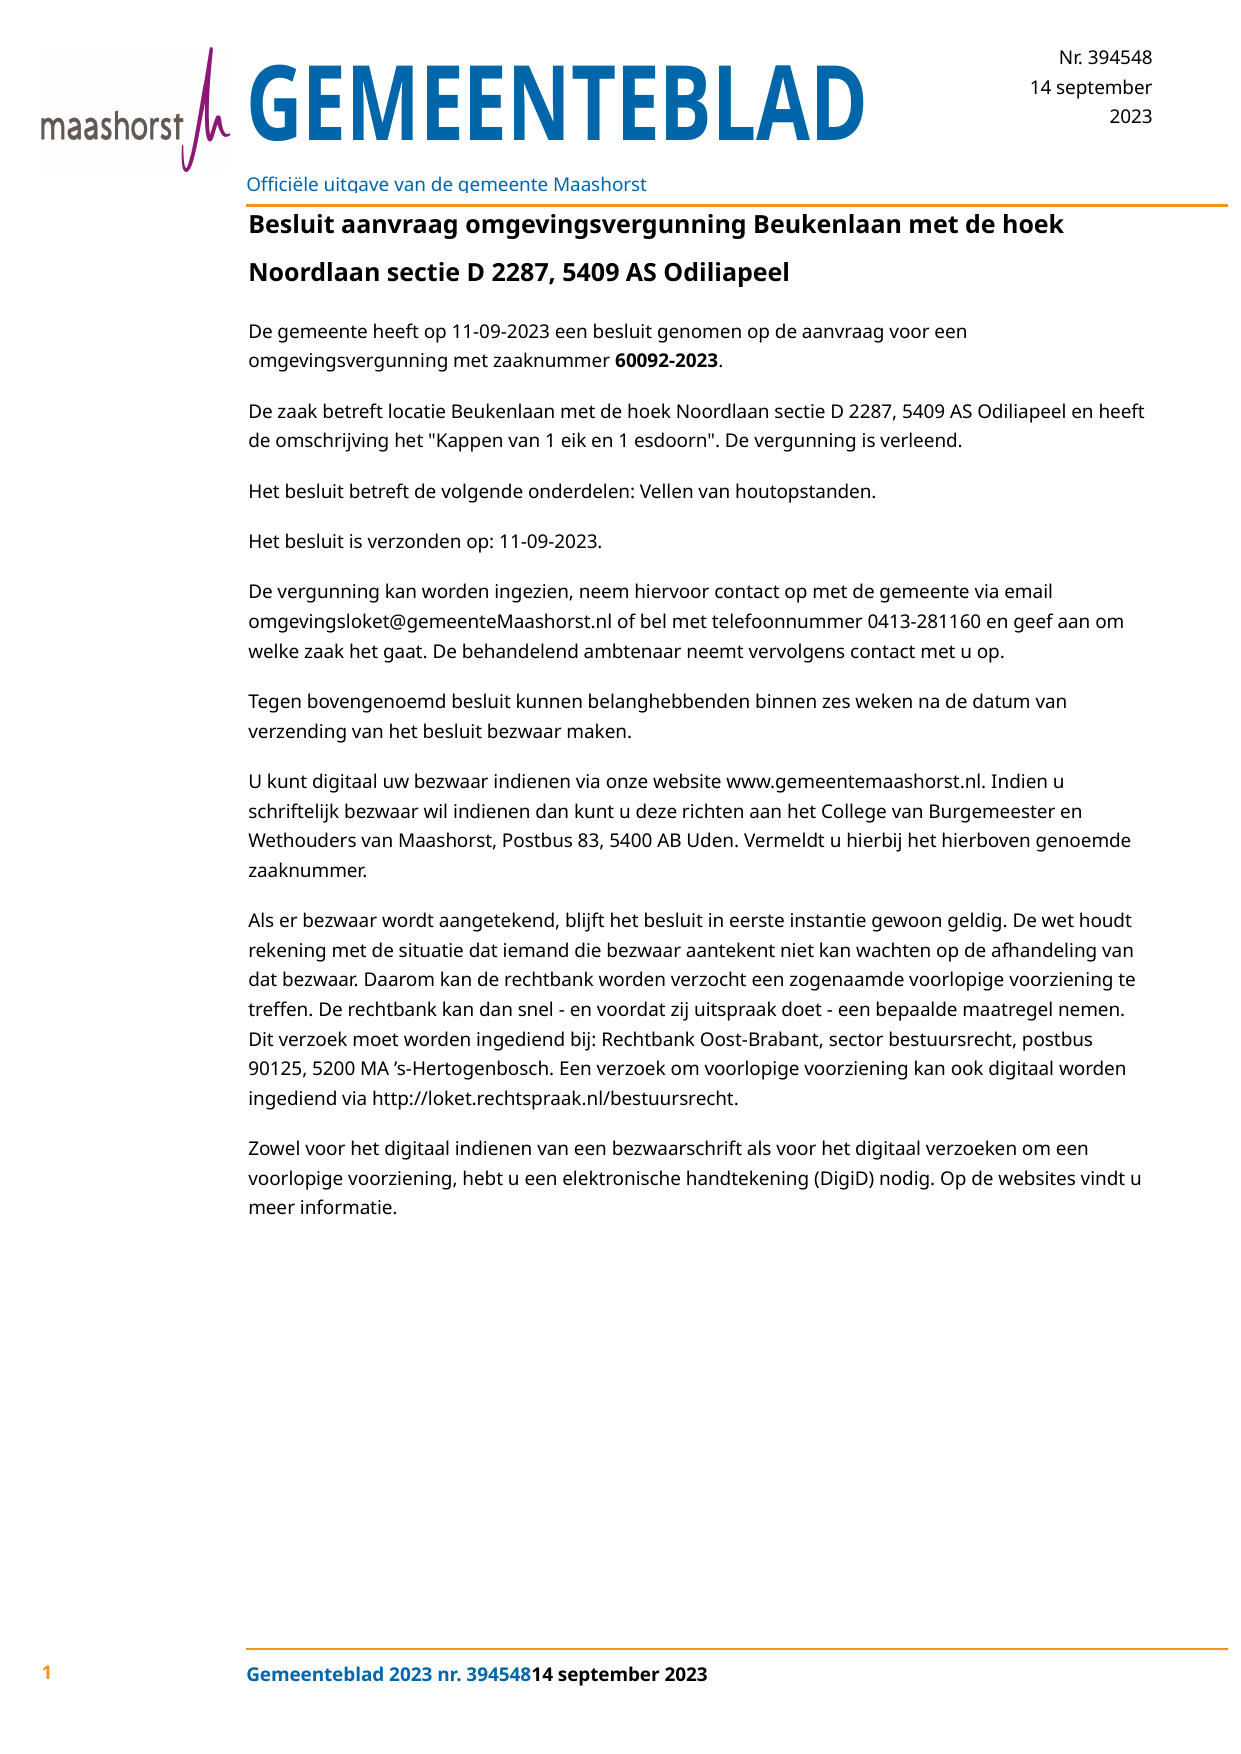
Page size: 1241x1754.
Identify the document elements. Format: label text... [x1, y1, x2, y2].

text Besluit aanvraag omgevingsvergunning Beukenlaan met de hoek Noordlaan sectie D 2287, 5409 AS Odiliapeel [248, 207, 1152, 288]
text Zowel voor het digitaal indienen van een bezwaarschrift als voor het digitaal verzoeken om een voorlopige voorziening, hebt u een elektronische handtekening (DigiD) nodig. Op de websites vindt u meer informatie. [248, 1135, 1152, 1220]
text De vergunning kan worden ingezien, neem hiervoor contact op met de gemeente via email omgevingsloket@gemeenteMaashorst.nl of bel met telefoonnummer 0413-281160 en geef aan om welke zaak het gaat. De behandelend ambtenaar neemt vervolgens contact met u op. [248, 579, 1152, 664]
text De gemeente heeft op 11-09-2023 een besluit genomen op de aanvraag voor een omgevingsvergunning met zaaknummer 60092-2023. [248, 318, 1152, 373]
text Het besluit is verzonden op: 11-09-2023. [248, 528, 1152, 554]
text De zaak betreft locatie Beukenlaan met de hoek Noordlaan sectie D 2287, 5409 AS Odiliapeel en heeft de omschrijving het "Kappen van 1 eik en 1 esdoorn". De vergunning is verleend. [248, 398, 1152, 453]
picture [41, 47, 231, 172]
text Tegen bovengenoemd besluit kunnen belanghebbenden binnen zes weken na de datum van verzending van het besluit bezwaar maken. [248, 688, 1152, 744]
text Als er bezwaar wordt aangetekend, blijft het besluit in eerste instantie gewoon geldig. De wet houdt rekening met de situatie dat iemand die bezwaar aantekent niet kan wachten op de afhandeling van dat bezwaar. Daarom kan de rechtbank worden verzocht een zogenaamde voorlopige voorziening te treffen. De rechtbank kan dan snel - en voordat zij uitspraak doet - een bepaalde maatregel nemen. Dit verzoek moet worden ingediend bij: Rechtbank Oost-Brabant, sector bestuursrecht, postbus 90125, 5200 MA ’s-Hertogenbosch. Een verzoek om voorlopige voorziening kan ook digitaal worden ingediend via http://loket.rechtspraak.nl/bestuursrecht. [248, 907, 1152, 1111]
text U kunt digitaal uw bezwaar indienen via onze website www.gemeentemaashorst.nl. Indien u schriftelijk bezwaar wil indienen dan kunt u deze richten aan het College van Burgemeester en Wethouders van Maashorst, Postbus 83, 5400 AB Uden. Vermeldt u hierbij het hierboven genoemde zaaknummer. [248, 768, 1152, 883]
text Het besluit betreft de volgende onderdelen: Vellen van houtopstanden. [248, 478, 1152, 504]
